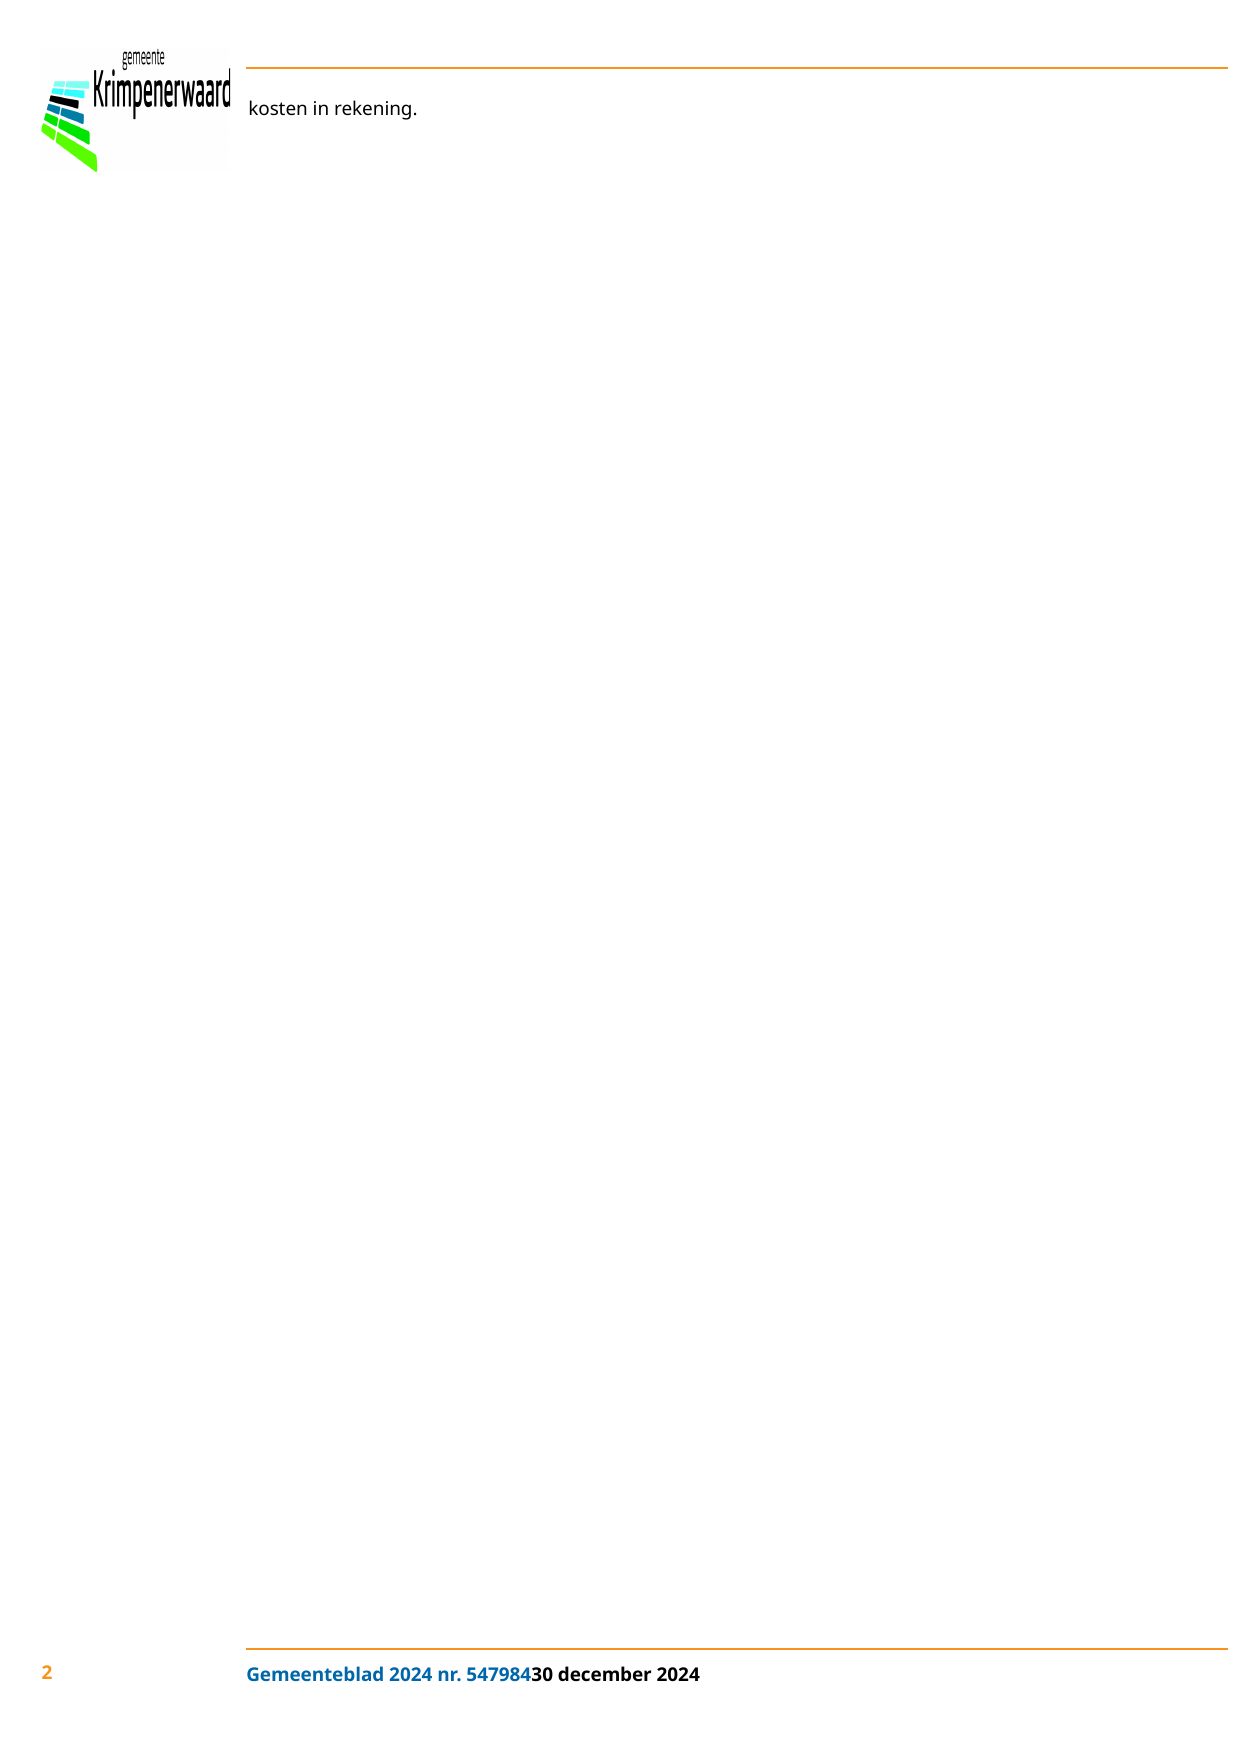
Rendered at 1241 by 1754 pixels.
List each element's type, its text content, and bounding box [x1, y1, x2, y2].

picture [41, 47, 231, 172]
text kosten in rekening. [248, 95, 1152, 121]
